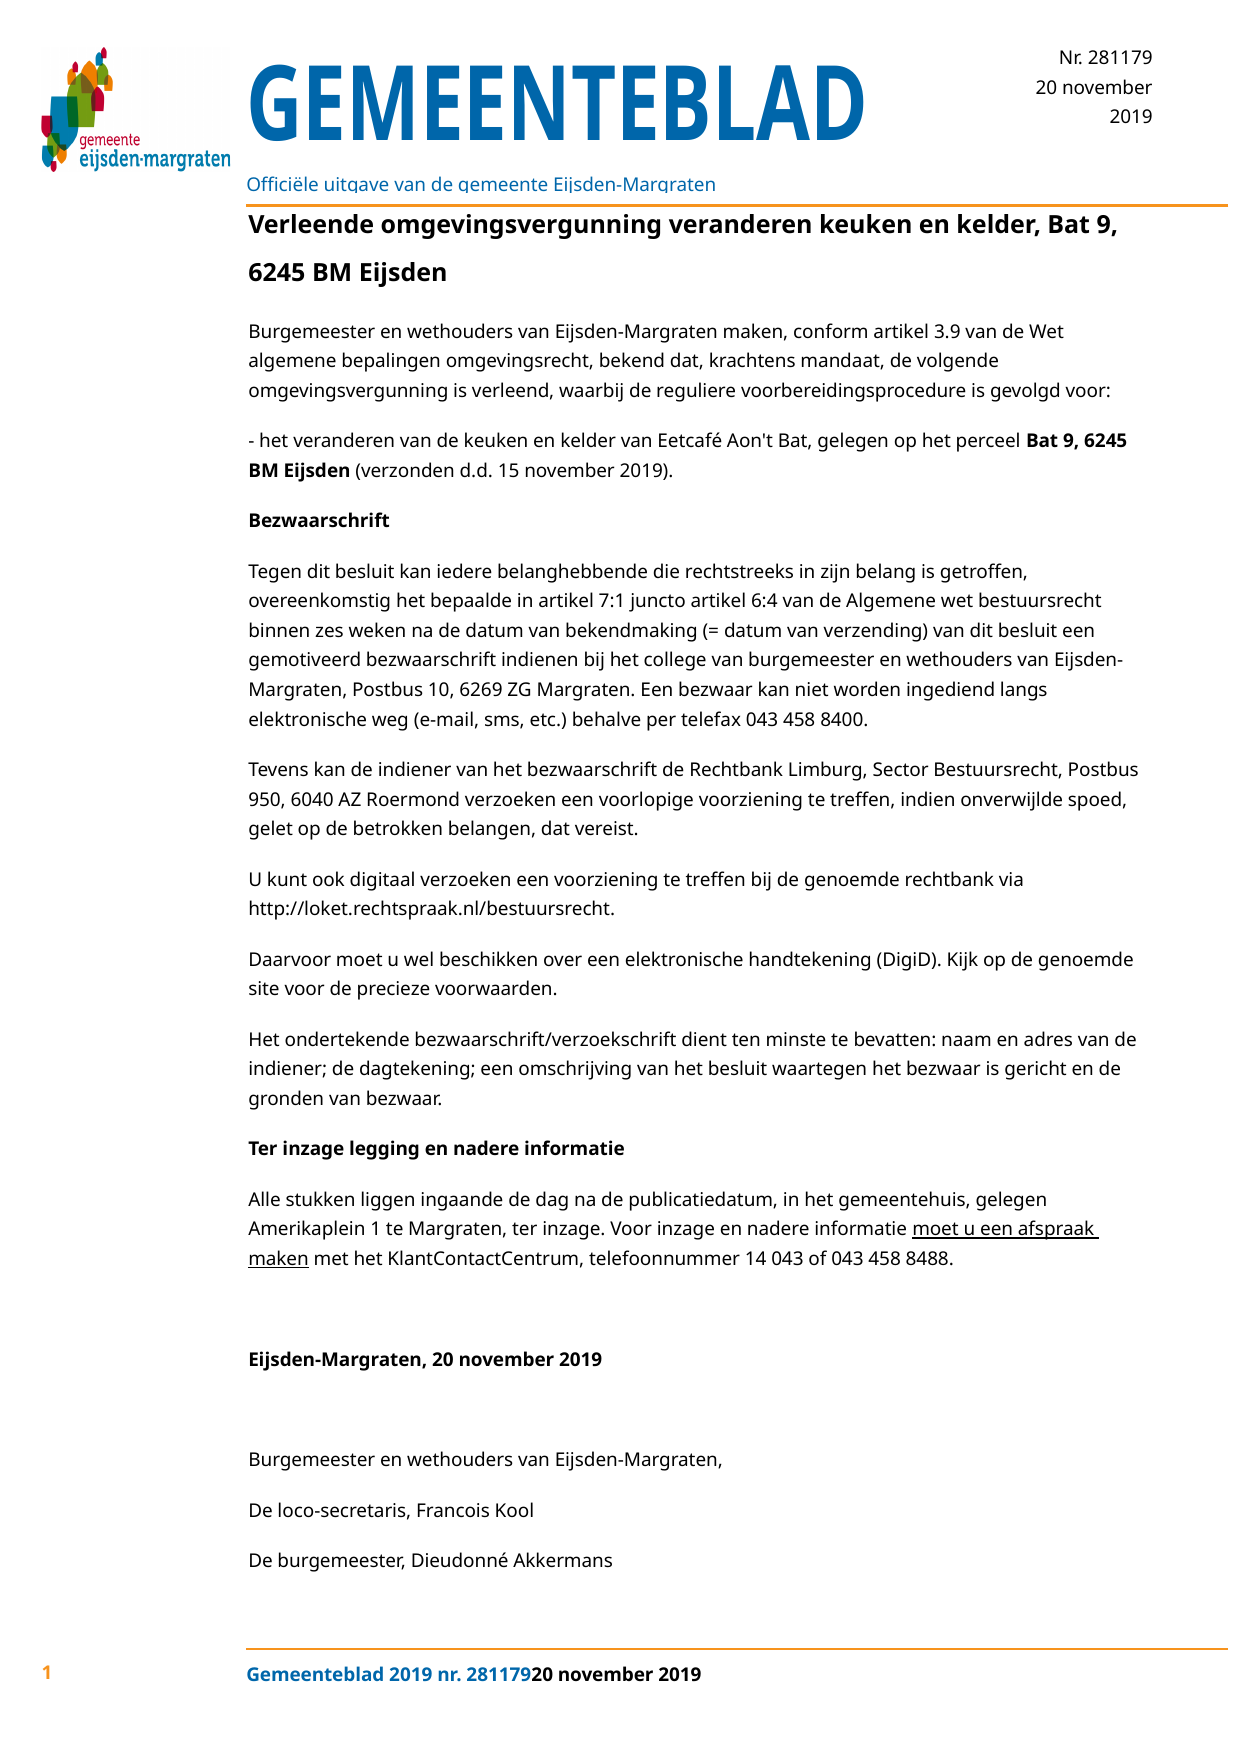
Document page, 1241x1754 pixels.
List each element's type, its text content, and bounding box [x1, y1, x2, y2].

text Burgemeester en wethouders van Eijsden-Margraten, [248, 1447, 1152, 1472]
text Burgemeester en wethouders van Eijsden-Margraten maken, conform artikel 3.9 van de Wet algemene bepalingen omgevingsrecht, bekend dat, krachtens mandaat, de volgende omgevingsvergunning is verleend, waarbij de reguliere voorbereidingsprocedure is gevolgd voor: [248, 318, 1152, 403]
text Tegen dit besluit kan iedere belanghebbende die rechtstreeks in zijn belang is getroffen, overeenkomstig het bepaalde in artikel 7:1 juncto artikel 6:4 van de Algemene wet bestuursrecht binnen zes weken na de datum van bekendmaking (= datum van verzending) van dit besluit een gemotiveerd bezwaarschrift indienen bij het college van burgemeester en wethouders van Eijsden-Margraten, Postbus 10, 6269 ZG Margraten. Een bezwaar kan niet worden ingediend langs elektronische weg (e-mail, sms, etc.) behalve per telefax 043 458 8400. [248, 558, 1152, 732]
text Eijsden-Margraten, 20 november 2019 [248, 1346, 1152, 1372]
text Alle stukken liggen ingaande de dag na de publicatiedatum, in het gemeentehuis, gelegen Amerikaplein 1 te Margraten, ter inzage. Voor inzage en nadere informatie moet u een afspraak maken met het KlantContactCentrum, telefoonnummer 14 043 of 043 458 8488. [248, 1186, 1152, 1271]
text U kunt ook digitaal verzoeken een voorziening te treffen bij de genoemde rechtbank via http://loket.rechtspraak.nl/bestuursrecht. [248, 866, 1152, 921]
text Ter inzage legging en nadere informatie [248, 1135, 1152, 1161]
text De burgemeester, Dieudonné Akkermans [248, 1547, 1152, 1573]
picture [41, 47, 231, 172]
text - het veranderen van de keuken en kelder van Eetcafé Aon't Bat, gelegen op het perceel Bat 9, 6245 BM Eijsden (verzonden d.d. 15 november 2019). [248, 427, 1152, 483]
text Bezwaarschrift [248, 507, 1152, 533]
text Het ondertekende bezwaarschrift/verzoekschrift dient ten minste te bevatten: naam en adres van de indiener; de dagtekening; een omschrijving van het besluit waartegen het bezwaar is gericht en de gronden van bezwaar. [248, 1026, 1152, 1111]
text Tevens kan de indiener van het bezwaarschrift de Rechtbank Limburg, Sector Bestuursrecht, Postbus 950, 6040 AZ Roermond verzoeken een voorlopige voorziening te treffen, indien onverwijlde spoed, gelet op de betrokken belangen, dat vereist. [248, 756, 1152, 841]
text De loco-secretaris, Francois Kool [248, 1497, 1152, 1523]
text Daarvoor moet u wel beschikken over een elektronische handtekening (DigiD). Kijk op de genoemde site voor de precieze voorwaarden. [248, 946, 1152, 1001]
text Verleende omgevingsvergunning veranderen keuken en kelder, Bat 9, 6245 BM Eijsden [248, 207, 1152, 288]
